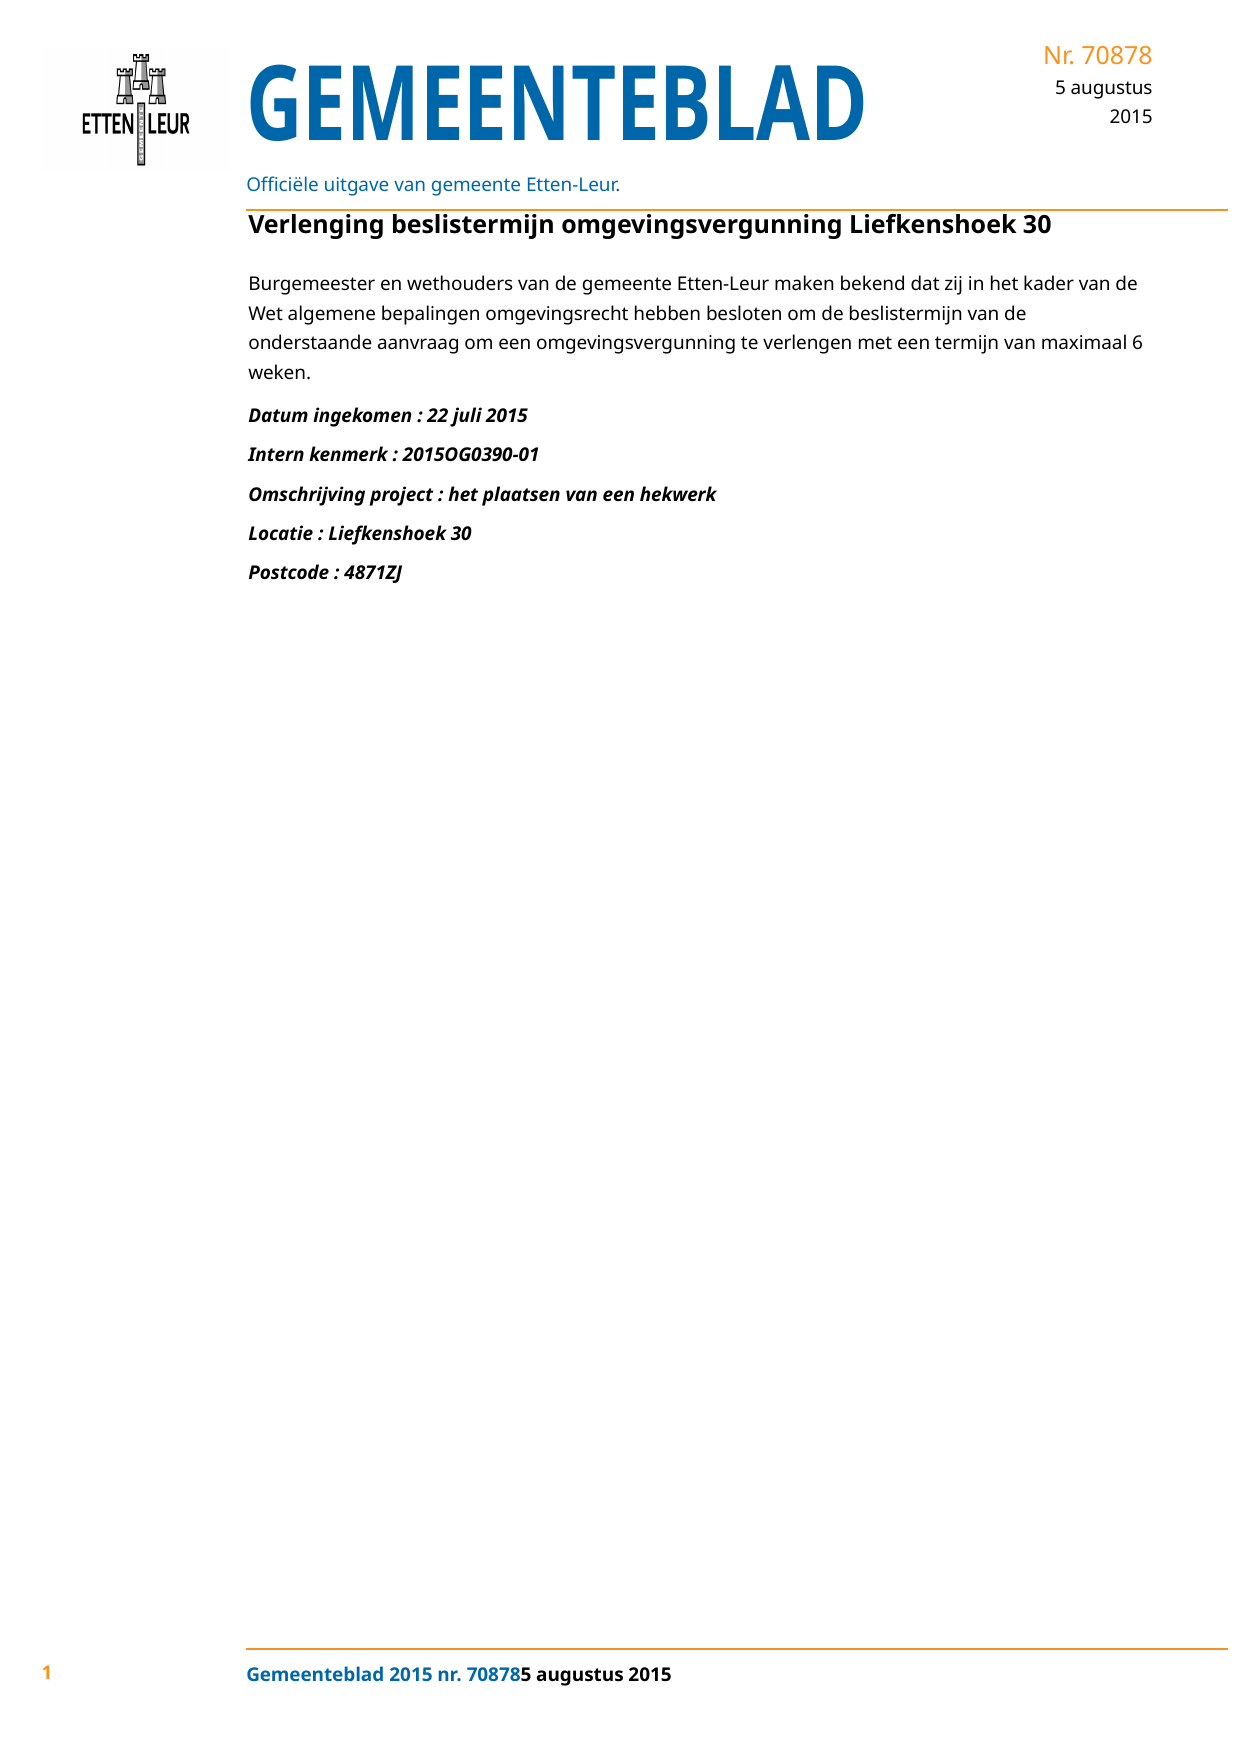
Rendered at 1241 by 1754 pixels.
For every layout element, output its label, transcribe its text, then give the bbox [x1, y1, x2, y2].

text Datum ingekomen : 22 juli 2015 [248, 402, 1152, 428]
text Verlenging beslistermijn omgevingsvergunning Liefkenshoek 30 [248, 211, 1152, 241]
picture [41, 47, 231, 172]
text Omschrijving project : het plaatsen van een hekwerk [248, 481, 1152, 506]
text Burgemeester en wethouders van de gemeente Etten-Leur maken bekend dat zij in het kader van de Wet algemene bepalingen omgevingsrecht hebben besloten om de beslistermijn van de onderstaande aanvraag om een omgevingsvergunning te verlengen met een termijn van maximaal 6 weken. [248, 270, 1152, 385]
text Locatie : Liefkenshoek 30 [248, 520, 1152, 546]
text Postcode : 4871ZJ [248, 559, 1152, 585]
text Intern kenmerk : 2015OG0390-01 [248, 441, 1152, 467]
